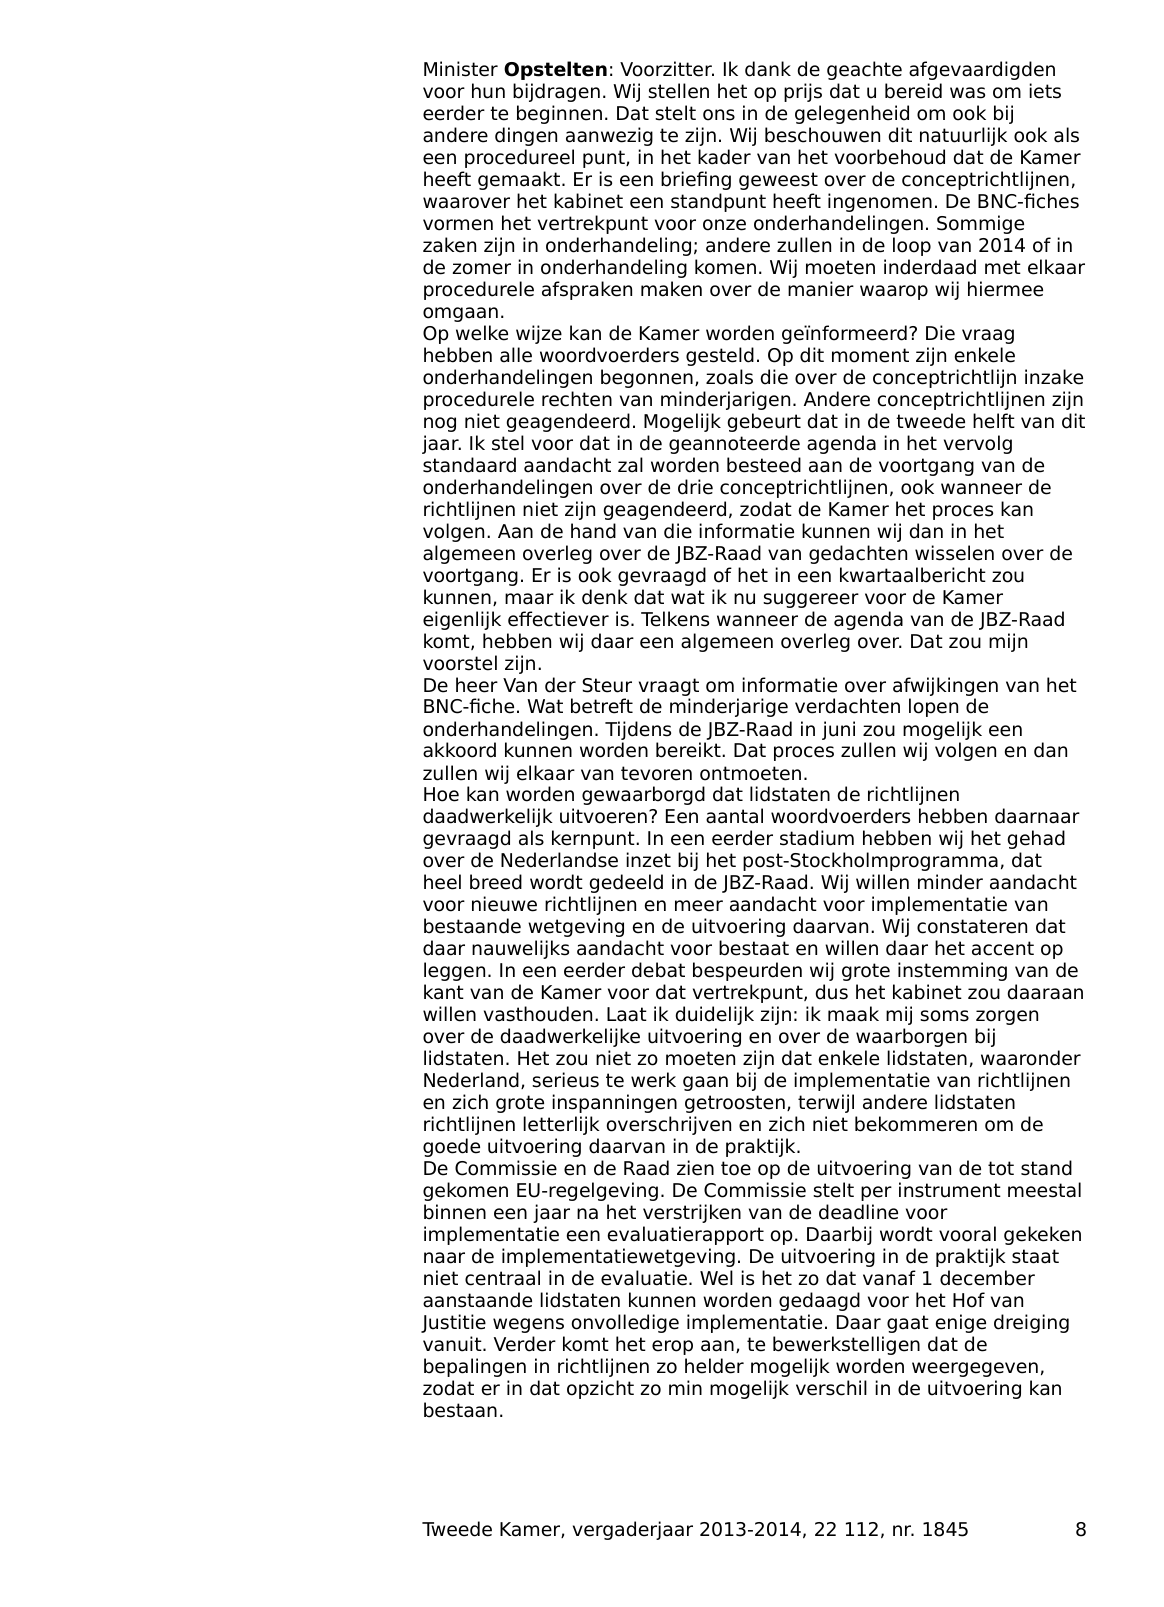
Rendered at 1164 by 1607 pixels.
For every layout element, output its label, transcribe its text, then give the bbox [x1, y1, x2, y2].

text De heer Van der Steur vraagt om informatie over afwijkingen van het BNC-fiche. Wat betreft de minderjarige verdachten lopen de onderhandelingen. Tijdens de JBZ-Raad in juni zou mogelijk een akkoord kunnen worden bereikt. Dat proces zullen wij volgen en dan zullen wij elkaar van tevoren ontmoeten. [422, 674, 1087, 784]
text Op welke wijze kan de Kamer worden geïnformeerd? Die vraag hebben alle woordvoerders gesteld. Op dit moment zijn enkele onderhandelingen begonnen, zoals die over de conceptrichtlijn inzake procedurele rechten van minderjarigen. Andere conceptrichtlijnen zijn nog niet geagendeerd. Mogelijk gebeurt dat in de tweede helft van dit jaar. Ik stel voor dat in de geannoteerde agenda in het vervolg standaard aandacht zal worden besteed aan de voortgang van de onderhandelingen over de drie conceptrichtlijnen, ook wanneer de richtlijnen niet zijn geagendeerd, zodat de Kamer het proces kan volgen. Aan de hand van die informatie kunnen wij dan in het algemeen overleg over de JBZ-Raad van gedachten wisselen over de voortgang. Er is ook gevraagd of het in een kwartaalbericht zou kunnen, maar ik denk dat wat ik nu suggereer voor de Kamer eigenlijk effectiever is. Telkens wanneer de agenda van de JBZ-Raad komt, hebben wij daar een algemeen overleg over. Dat zou mijn voorstel zijn. [422, 323, 1087, 674]
text De Commissie en de Raad zien toe op de uitvoering van de tot stand gekomen EU-regelgeving. De Commissie stelt per instrument meestal binnen een jaar na het verstrijken van de deadline voor implementatie een evaluatierapport op. Daarbij wordt vooral gekeken naar de implementatiewetgeving. De uitvoering in de praktijk staat niet centraal in de evaluatie. Wel is het zo dat vanaf 1 december aanstaande lidstaten kunnen worden gedaagd voor het Hof van Justitie wegens onvolledige implementatie. Daar gaat enige dreiging vanuit. Verder komt het erop aan, te bewerkstelligen dat de bepalingen in richtlijnen zo helder mogelijk worden weergegeven, zodat er in dat opzicht zo min mogelijk verschil in de uitvoering kan bestaan. [422, 1158, 1087, 1422]
text Minister Opstelten: Voorzitter. Ik dank de geachte afgevaardigden voor hun bijdragen. Wij stellen het op prijs dat u bereid was om iets eerder te beginnen. Dat stelt ons in de gelegenheid om ook bij andere dingen aanwezig te zijn. Wij beschouwen dit natuurlijk ook als een procedureel punt, in het kader van het voorbehoud dat de Kamer heeft gemaakt. Er is een briefing geweest over de conceptrichtlijnen, waarover het kabinet een standpunt heeft ingenomen. De BNC-fiches vormen het vertrekpunt voor onze onderhandelingen. Sommige zaken zijn in onderhandeling; andere zullen in de loop van 2014 of in de zomer in onderhandeling komen. Wij moeten inderdaad met elkaar procedurele afspraken maken over de manier waarop wij hiermee omgaan. [422, 59, 1087, 323]
text Hoe kan worden gewaarborgd dat lidstaten de richtlijnen daadwerkelijk uitvoeren? Een aantal woordvoerders hebben daarnaar gevraagd als kernpunt. In een eerder stadium hebben wij het gehad over de Nederlandse inzet bij het post-Stockholmprogramma, dat heel breed wordt gedeeld in de JBZ-Raad. Wij willen minder aandacht voor nieuwe richtlijnen en meer aandacht voor implementatie van bestaande wetgeving en de uitvoering daarvan. Wij constateren dat daar nauwelijks aandacht voor bestaat en willen daar het accent op leggen. In een eerder debat bespeurden wij grote instemming van de kant van de Kamer voor dat vertrekpunt, dus het kabinet zou daaraan willen vasthouden. Laat ik duidelijk zijn: ik maak mij soms zorgen over de daadwerkelijke uitvoering en over de waarborgen bij lidstaten. Het zou niet zo moeten zijn dat enkele lidstaten, waaronder Nederland, serieus te werk gaan bij de implementatie van richtlijnen en zich grote inspanningen getroosten, terwijl andere lidstaten richtlijnen letterlijk overschrijven en zich niet bekommeren om de goede uitvoering daarvan in de praktijk. [422, 784, 1087, 1158]
